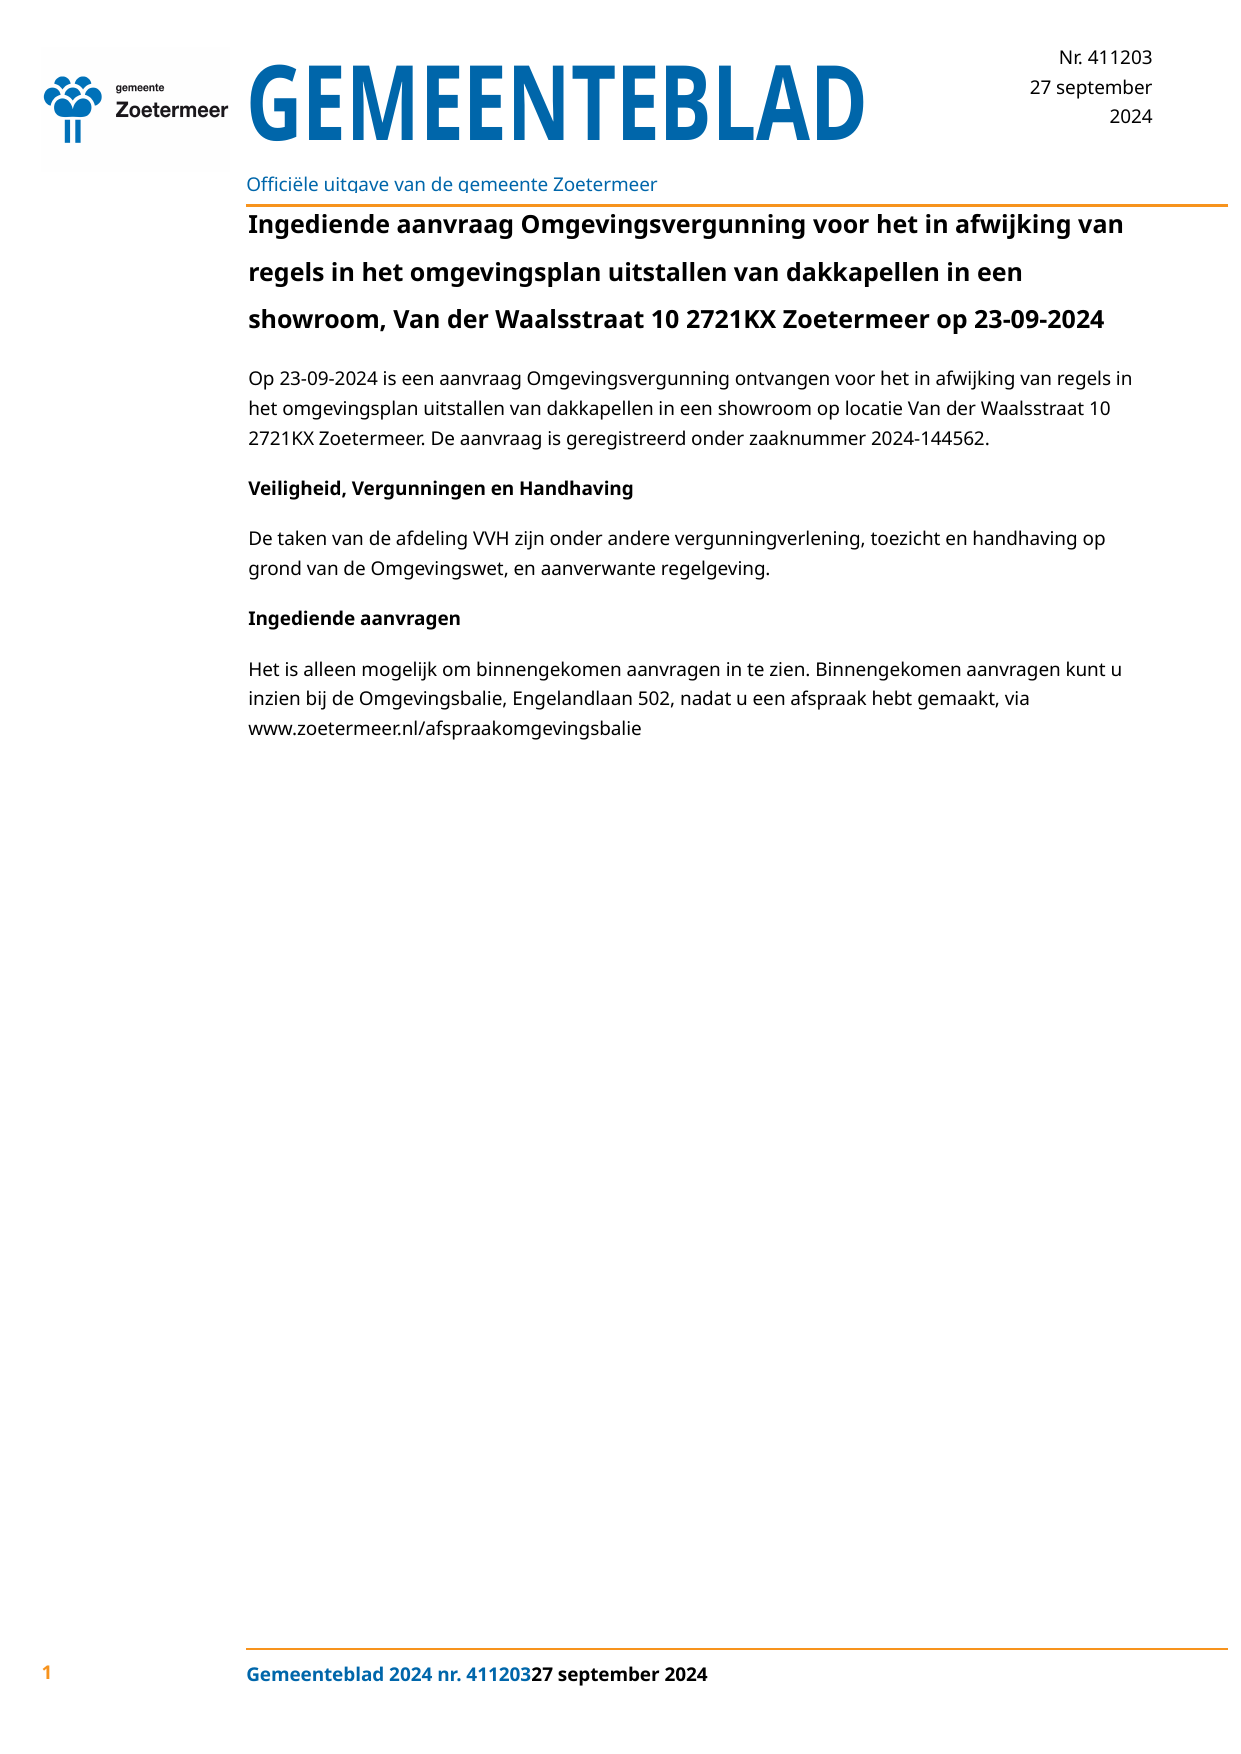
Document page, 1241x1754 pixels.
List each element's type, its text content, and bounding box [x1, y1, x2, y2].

text Op 23-09-2024 is een aanvraag Omgevingsvergunning ontvangen voor het in afwijking van regels in het omgevingsplan uitstallen van dakkapellen in een showroom op locatie Van der Waalsstraat 10 2721KX Zoetermeer. De aanvraag is geregistreerd onder zaaknummer 2024-144562. [248, 366, 1152, 450]
text De taken van de afdeling VVH zijn onder andere vergunningverlening, toezicht en handhaving op grond van de Omgevingswet, en aanverwante regelgeving. [248, 526, 1152, 581]
text Ingediende aanvragen [248, 606, 1152, 631]
text Veiligheid, Vergunningen en Handhaving [248, 475, 1152, 501]
picture [41, 47, 231, 172]
text Het is alleen mogelijk om binnengekomen aanvragen in te zien. Binnengekomen aanvragen kunt u inzien bij de Omgevingsbalie, Engelandlaan 502, nadat u een afspraak hebt gemaakt, via www.zoetermeer.nl/afspraakomgevingsbalie [248, 656, 1152, 741]
text Ingediende aanvraag Omgevingsvergunning voor het in afwijking van regels in het omgevingsplan uitstallen van dakkapellen in een showroom, Van der Waalsstraat 10 2721KX Zoetermeer op 23-09-2024 [248, 207, 1152, 336]
